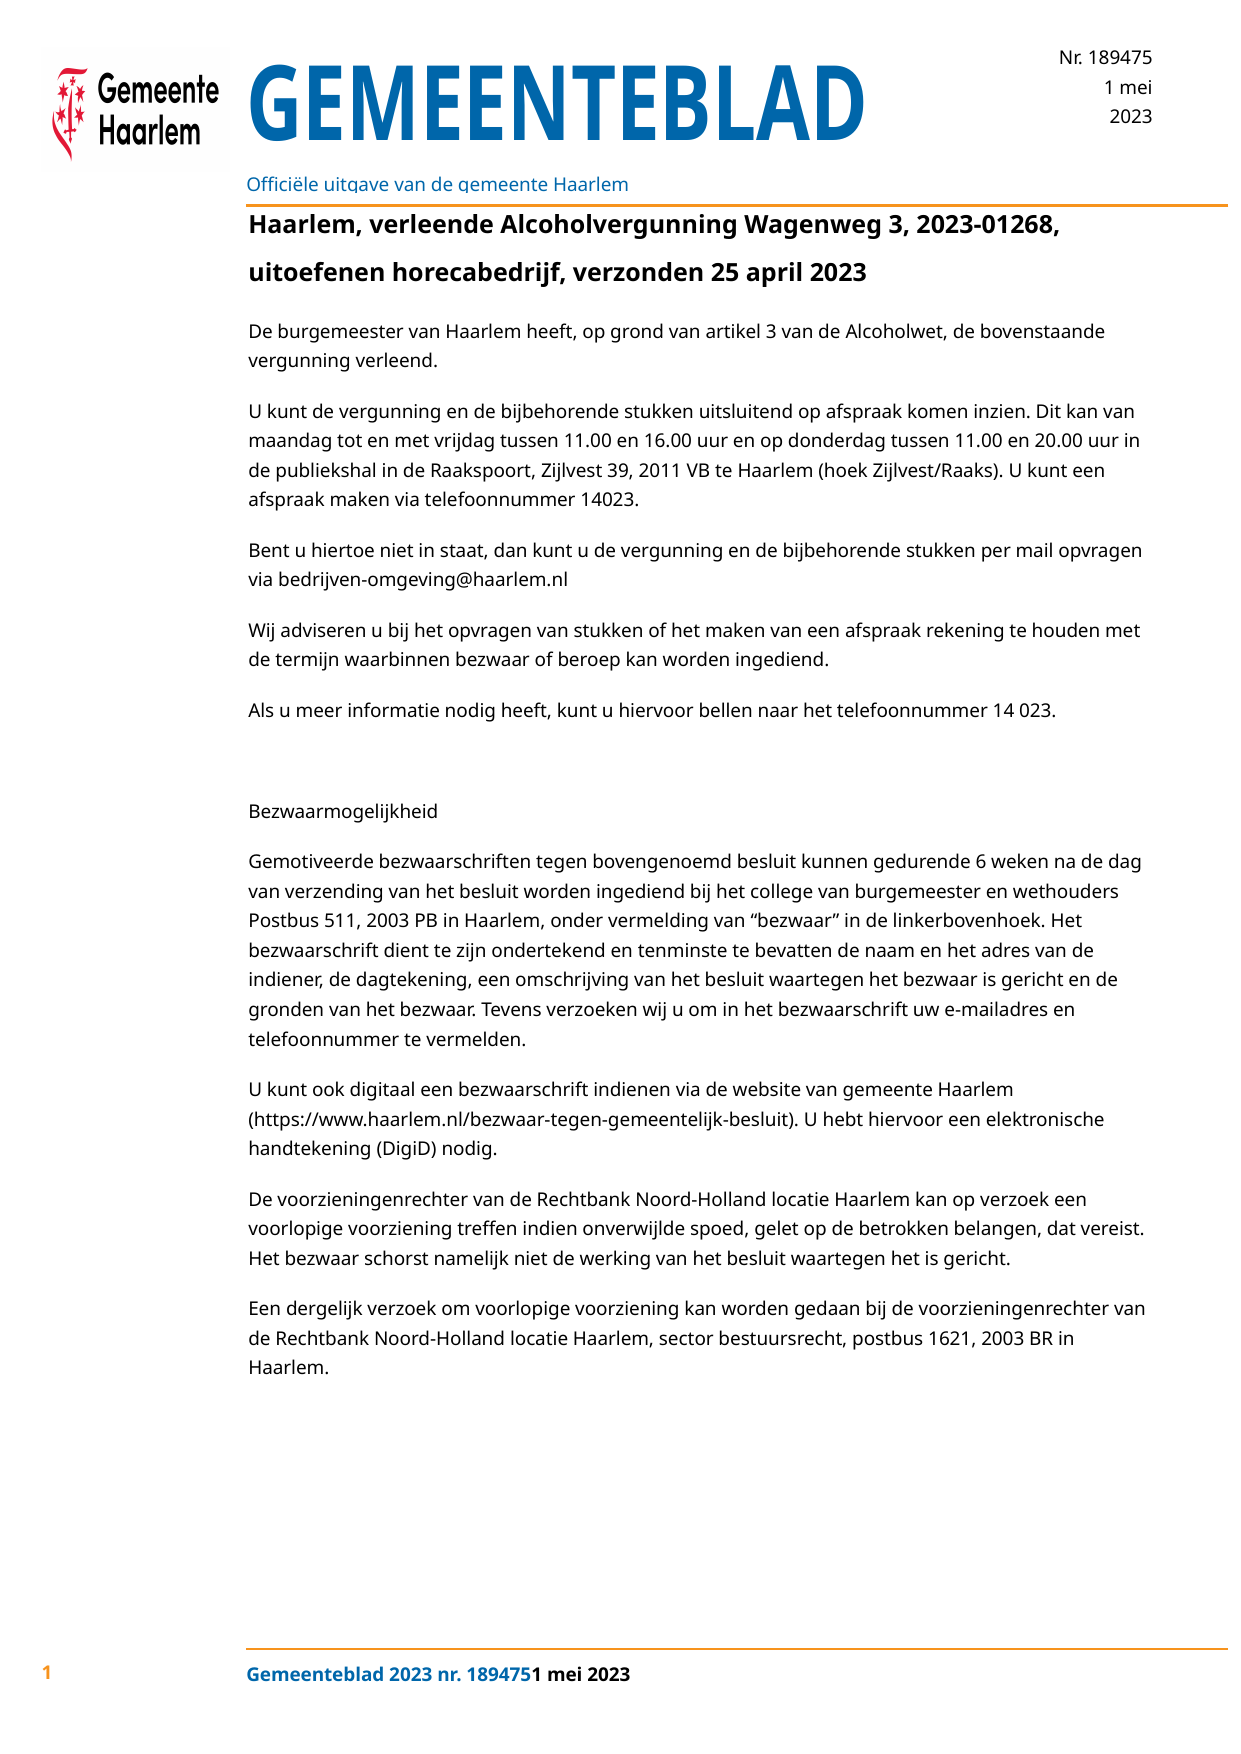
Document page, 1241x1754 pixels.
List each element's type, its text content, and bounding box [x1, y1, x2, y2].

text Bent u hiertoe niet in staat, dan kunt u de vergunning en de bijbehorende stukken per mail opvragen via bedrijven-omgeving@haarlem.nl [248, 537, 1152, 592]
picture [41, 47, 231, 172]
text Wij adviseren u bij het opvragen van stukken of het maken van een afspraak rekening te houden met de termijn waarbinnen bezwaar of beroep kan worden ingediend. [248, 617, 1152, 672]
text Haarlem, verleende Alcoholvergunning Wagenweg 3, 2023-01268, uitoefenen horecabedrijf, verzonden 25 april 2023 [248, 207, 1152, 288]
text Bezwaarmogelijkheid [248, 798, 1152, 824]
text Als u meer informatie nodig heeft, kunt u hiervoor bellen naar het telefoonnummer 14 023. [248, 697, 1152, 723]
text U kunt de vergunning en de bijbehorende stukken uitsluitend op afspraak komen inzien. Dit kan van maandag tot en met vrijdag tussen 11.00 en 16.00 uur en op donderdag tussen 11.00 en 20.00 uur in de publiekshal in de Raakspoort, Zijlvest 39, 2011 VB te Haarlem (hoek Zijlvest/Raaks). U kunt een afspraak maken via telefoonnummer 14023. [248, 398, 1152, 512]
text Een dergelijk verzoek om voorlopige voorziening kan worden gedaan bij de voorzieningenrechter van de Rechtbank Noord-Holland locatie Haarlem, sector bestuursrecht, postbus 1621, 2003 BR in Haarlem. [248, 1295, 1152, 1380]
text De burgemeester van Haarlem heeft, op grond van artikel 3 van de Alcoholwet, de bovenstaande vergunning verleend. [248, 318, 1152, 373]
text U kunt ook digitaal een bezwaarschrift indienen via de website van gemeente Haarlem (https://www.haarlem.nl/bezwaar-tegen-gemeentelijk-besluit). U hebt hiervoor een elektronische handtekening (DigiD) nodig. [248, 1076, 1152, 1161]
text De voorzieningenrechter van de Rechtbank Noord-Holland locatie Haarlem kan op verzoek een voorlopige voorziening treffen indien onverwijlde spoed, gelet op de betrokken belangen, dat vereist. Het bezwaar schorst namelijk niet de werking van het besluit waartegen het is gericht. [248, 1186, 1152, 1271]
text Gemotiveerde bezwaarschriften tegen bovengenoemd besluit kunnen gedurende 6 weken na de dag van verzending van het besluit worden ingediend bij het college van burgemeester en wethouders Postbus 511, 2003 PB in Haarlem, onder vermelding van “bezwaar” in de linkerbovenhoek. Het bezwaarschrift dient te zijn ondertekend en tenminste te bevatten de naam en het adres van de indiener, de dagtekening, een omschrijving van het besluit waartegen het bezwaar is gericht en de gronden van het bezwaar. Tevens verzoeken wij u om in het bezwaarschrift uw e-mailadres en telefoonnummer te vermelden. [248, 848, 1152, 1052]
